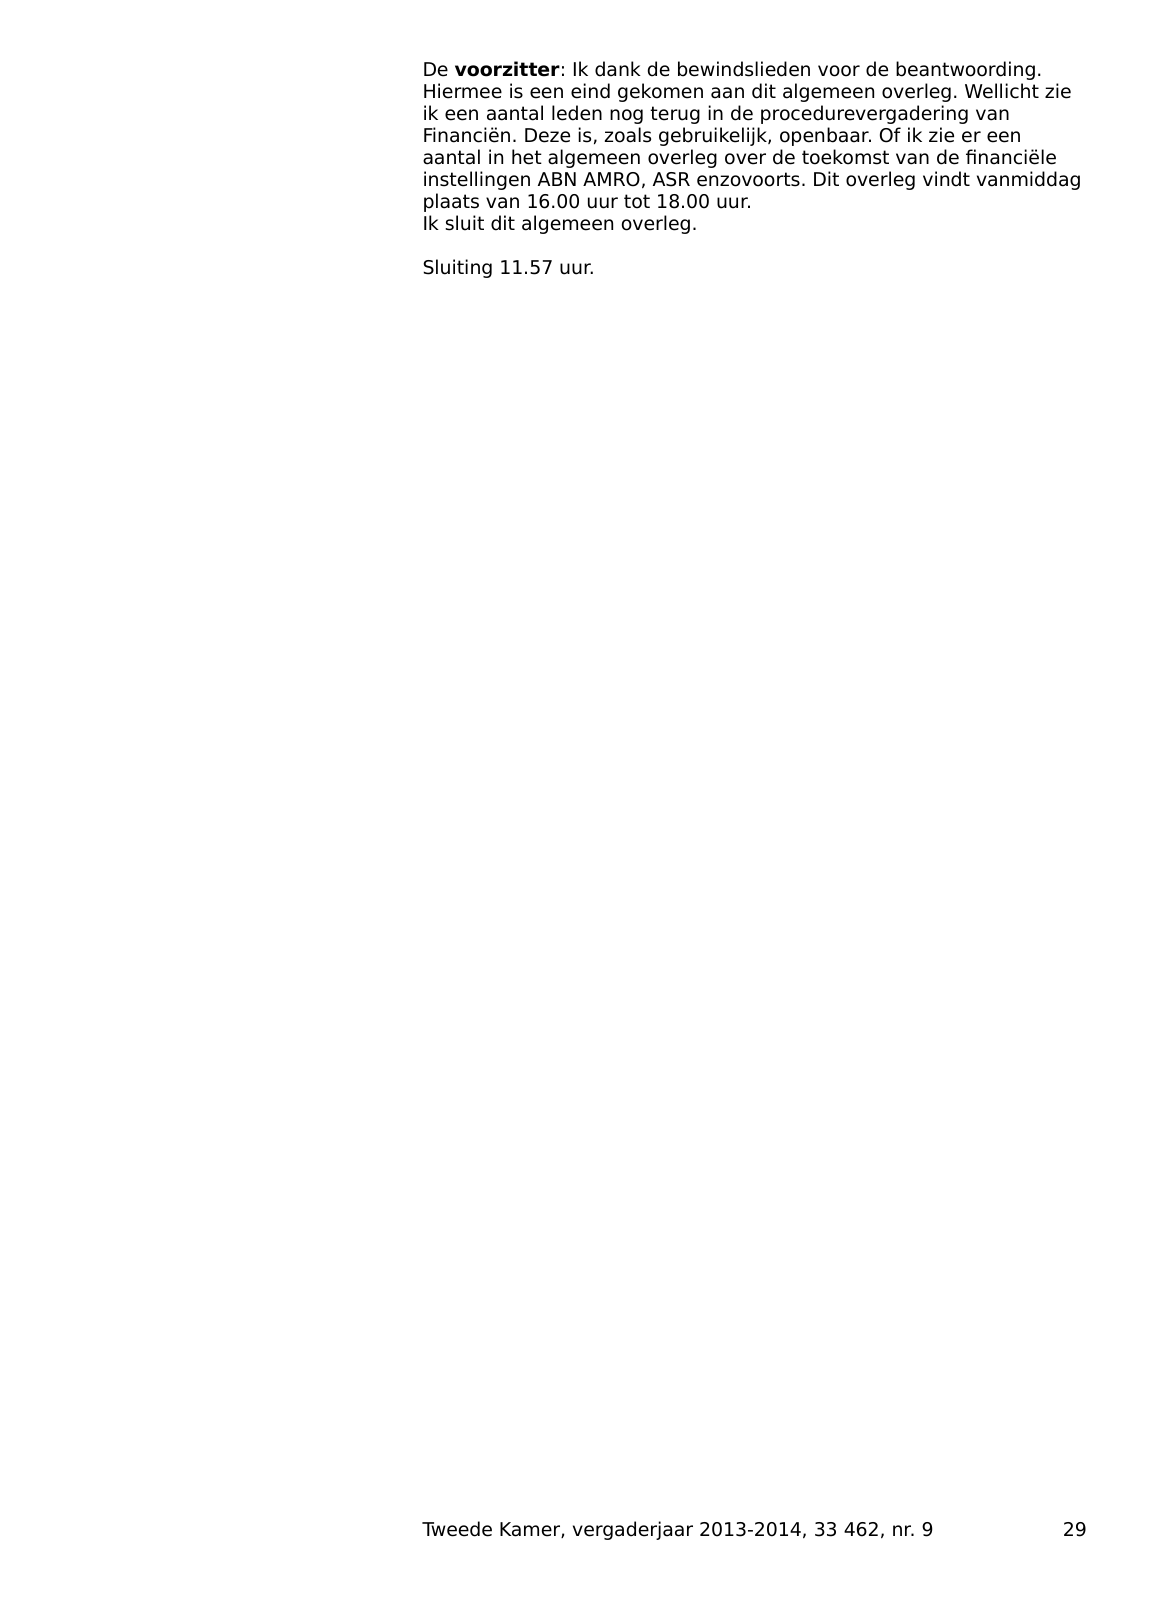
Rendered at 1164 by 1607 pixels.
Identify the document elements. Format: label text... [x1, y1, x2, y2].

text De voorzitter: Ik dank de bewindslieden voor de beantwoording. Hiermee is een eind gekomen aan dit algemeen overleg. Wellicht zie ik een aantal leden nog terug in de procedurevergadering van Financiën. Deze is, zoals gebruikelijk, openbaar. Of ik zie er een aantal in het algemeen overleg over de toekomst van de financiële instellingen ABN AMRO, ASR enzovoorts. Dit overleg vindt vanmiddag plaats van 16.00 uur tot 18.00 uur. [422, 59, 1087, 213]
text Sluiting 11.57 uur. [422, 257, 1087, 279]
text Ik sluit dit algemeen overleg. [422, 213, 1087, 235]
